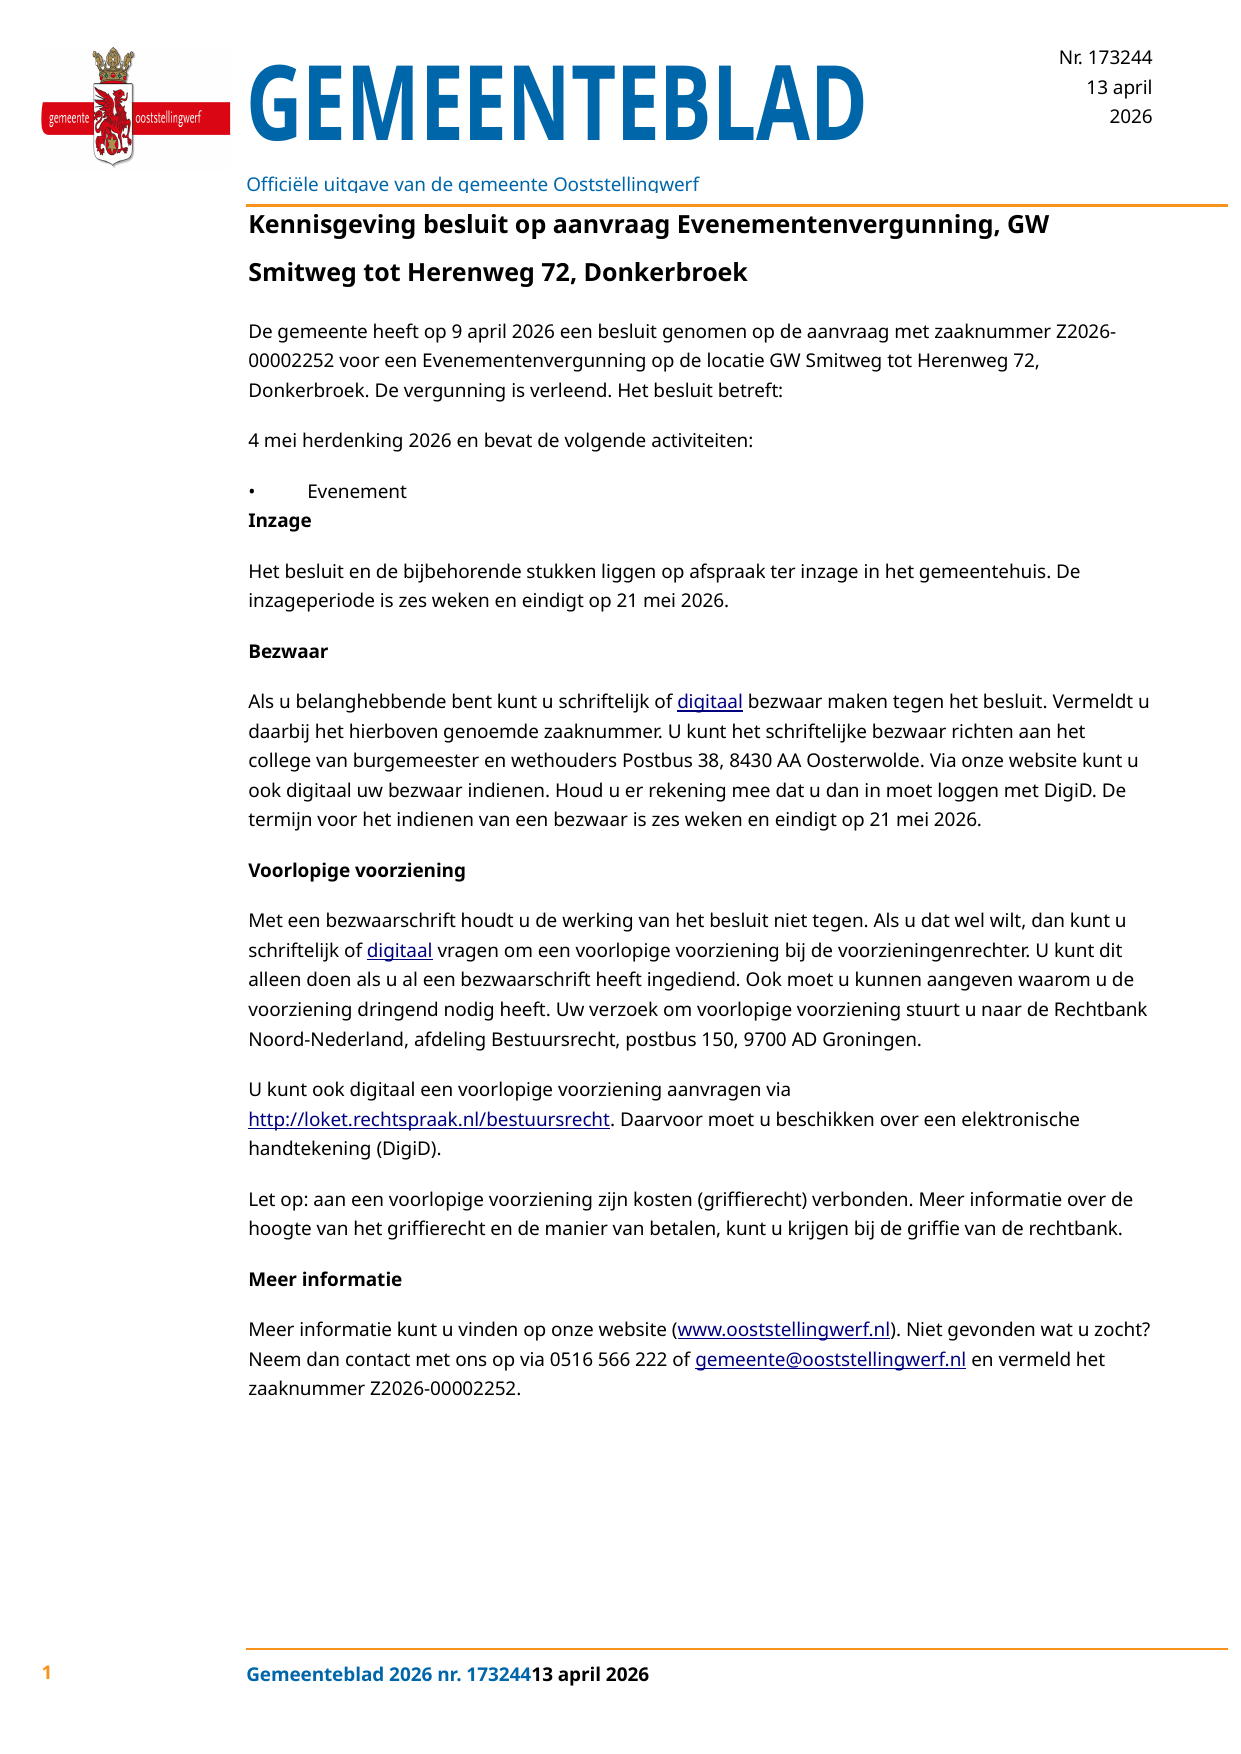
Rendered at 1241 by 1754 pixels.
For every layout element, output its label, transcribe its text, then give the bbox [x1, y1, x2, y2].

text Inzage [248, 507, 1152, 533]
text Let op: aan een voorlopige voorziening zijn kosten (griffierecht) verbonden. Meer informatie over de hoogte van het griffierecht en de manier van betalen, kunt u krijgen bij de griffie van de rechtbank. [248, 1186, 1152, 1241]
text Voorlopige voorziening [248, 857, 1152, 883]
text Als u belanghebbende bent kunt u schriftelijk of digitaal bezwaar maken tegen het besluit. Vermeldt u daarbij het hierboven genoemde zaaknummer. U kunt het schriftelijke bezwaar richten aan het college van burgemeester en wethouders Postbus 38, 8430 AA Oosterwolde. Via onze website kunt u ook digitaal uw bezwaar indienen. Houd u er rekening mee dat u dan in moet loggen met DigiD. De termijn voor het indienen van een bezwaar is zes weken en eindigt op 21 mei 2026. [248, 688, 1152, 832]
text Het besluit en de bijbehorende stukken liggen op afspraak ter inzage in het gemeentehuis. De inzageperiode is zes weken en eindigt op 21 mei 2026. [248, 558, 1152, 613]
text 4 mei herdenking 2026 en bevat de volgende activiteiten: [248, 427, 1152, 453]
list Evenement [248, 478, 1152, 504]
text Bezwaar [248, 638, 1152, 664]
text De gemeente heeft op 9 april 2026 een besluit genomen op de aanvraag met zaaknummer Z2026-00002252 voor een Evenementenvergunning op de locatie GW Smitweg tot Herenweg 72, Donkerbroek. De vergunning is verleend. Het besluit betreft: [248, 318, 1152, 403]
text Meer informatie [248, 1266, 1152, 1292]
picture [41, 47, 231, 172]
text Meer informatie kunt u vinden op onze website (www.ooststellingwerf.nl). Niet gevonden wat u zocht? Neem dan contact met ons op via 0516 566 222 of gemeente@ooststellingwerf.nl en vermeld het zaaknummer Z2026-00002252. [248, 1316, 1152, 1401]
text Met een bezwaarschrift houdt u de werking van het besluit niet tegen. Als u dat wel wilt, dan kunt u schriftelijk of digitaal vragen om een voorlopige voorziening bij de voorzieningenrechter. U kunt dit alleen doen als u al een bezwaarschrift heeft ingediend. Ook moet u kunnen aangeven waarom u de voorziening dringend nodig heeft. Uw verzoek om voorlopige voorziening stuurt u naar de Rechtbank Noord-Nederland, afdeling Bestuursrecht, postbus 150, 9700 AD Groningen. [248, 907, 1152, 1052]
text Kennisgeving besluit op aanvraag Evenementenvergunning, GW Smitweg tot Herenweg 72, Donkerbroek [248, 207, 1152, 288]
text U kunt ook digitaal een voorlopige voorziening aanvragen via http://loket.rechtspraak.nl/bestuursrecht. Daarvoor moet u beschikken over een elektronische handtekening (DigiD). [248, 1076, 1152, 1161]
